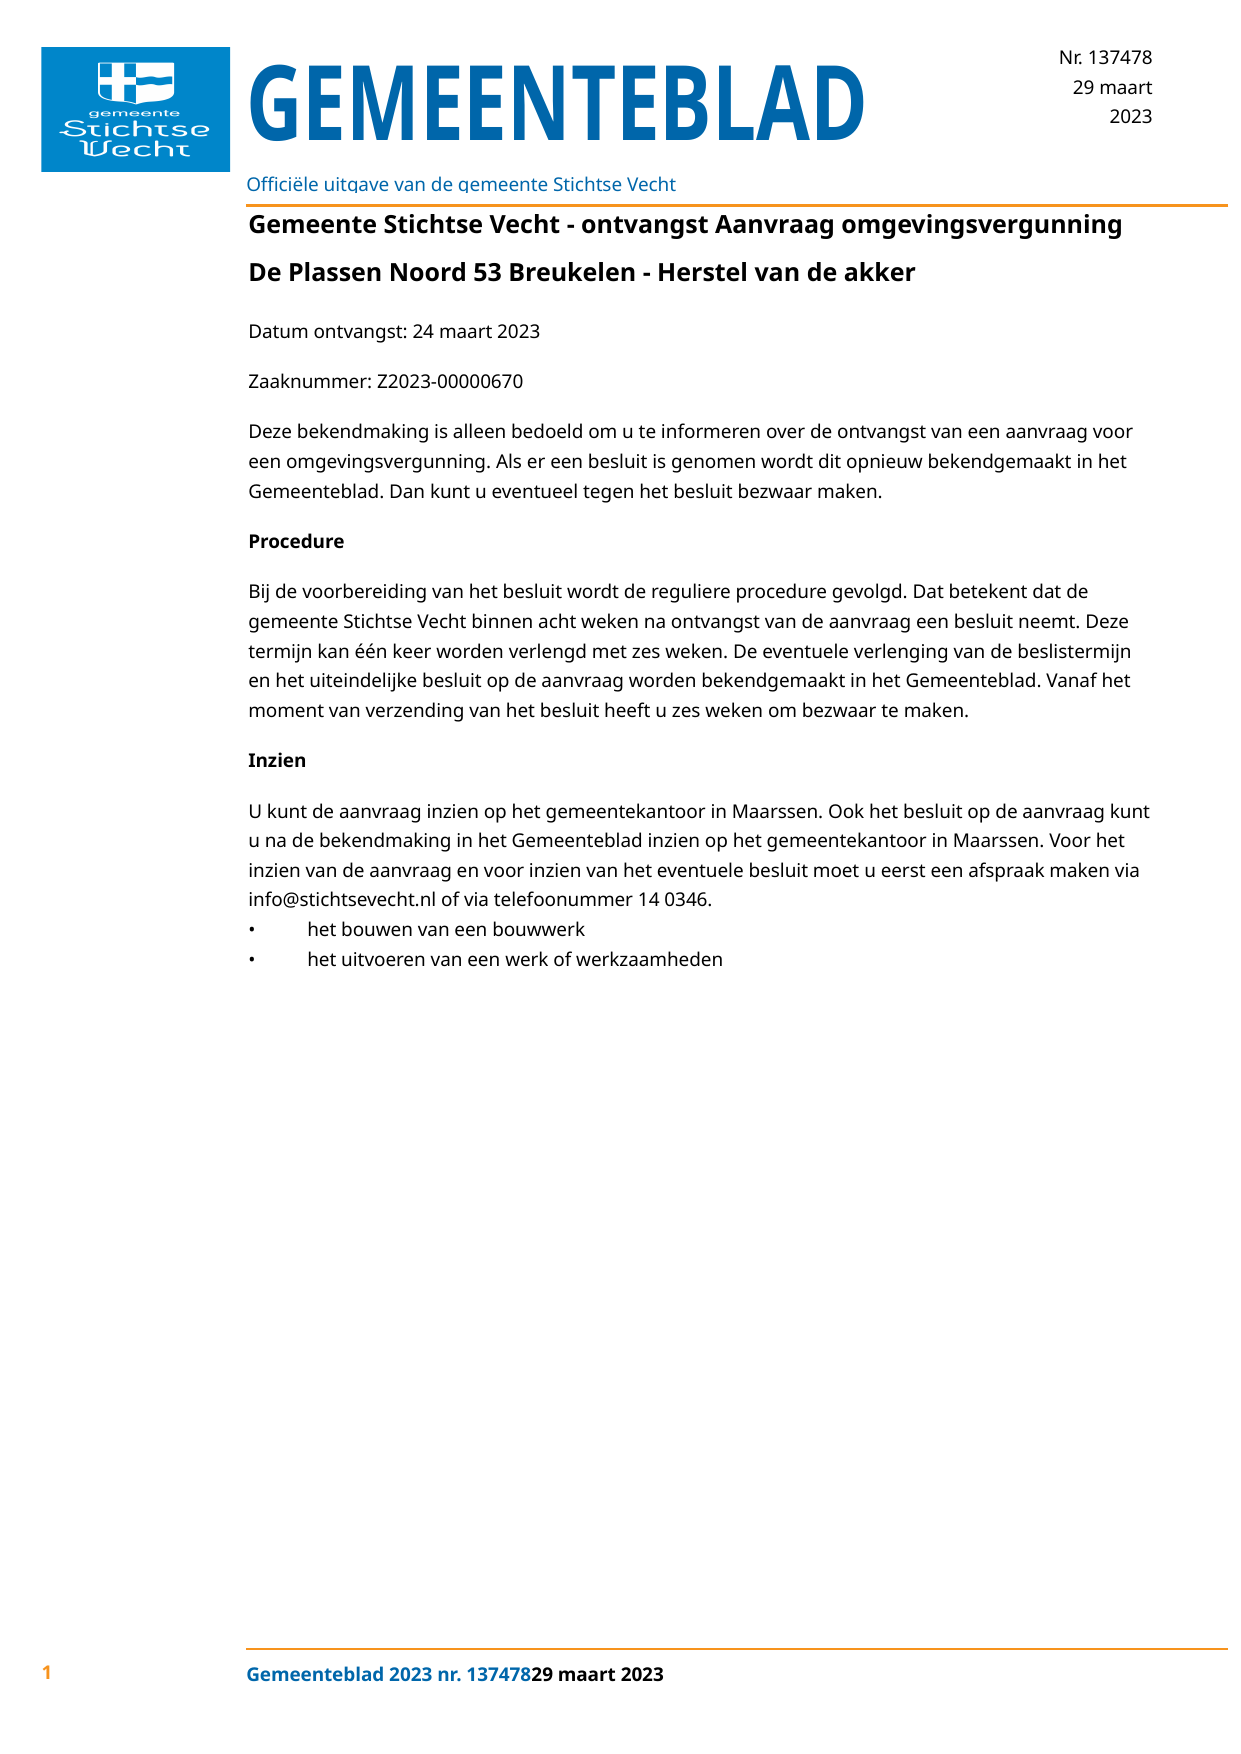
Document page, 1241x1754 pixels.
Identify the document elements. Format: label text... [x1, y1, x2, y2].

text Bij de voorbereiding van het besluit wordt de reguliere procedure gevolgd. Dat betekent dat de gemeente Stichtse Vecht binnen acht weken na ontvangst van de aanvraag een besluit neemt. Deze termijn kan één keer worden verlengd met zes weken. De eventuele verlenging van de beslistermijn en het uiteindelijke besluit op de aanvraag worden bekendgemaakt in het Gemeenteblad. Vanaf het moment van verzending van het besluit heeft u zes weken om bezwaar te maken. [248, 579, 1152, 723]
list het bouwen van een bouwwerk [248, 916, 1152, 942]
text Datum ontvangst: 24 maart 2023 [248, 318, 1152, 344]
text Procedure [248, 528, 1152, 554]
text Gemeente Stichtse Vecht - ontvangst Aanvraag omgevingsvergunning De Plassen Noord 53 Breukelen - Herstel van de akker [248, 207, 1152, 288]
picture [99, 63, 135, 101]
list het uitvoeren van een werk of werkzaamheden [248, 946, 1152, 972]
text U kunt de aanvraag inzien op het gemeentekantoor in Maarssen. Ook het besluit op de aanvraag kunt u na de bekendmaking in het Gemeenteblad inzien op het gemeentekantoor in Maarssen. Voor het inzien van de aanvraag en voor inzien van het eventuele besluit moet u eerst een afspraak maken via info@stichtsevecht.nl of via telefoonummer 14 0346. [248, 798, 1152, 912]
text Inzien [248, 747, 1152, 773]
picture [137, 63, 174, 103]
text Deze bekendmaking is alleen bedoeld om u te informeren over de ontvangst van een aanvraag voor een omgevingsvergunning. Als er een besluit is genomen wordt dit opnieuw bekendgemaakt in het Gemeenteblad. Dan kunt u eventueel tegen het besluit bezwaar maken. [248, 419, 1152, 504]
text Zaaknummer: Z2023-00000670 [248, 368, 1152, 394]
